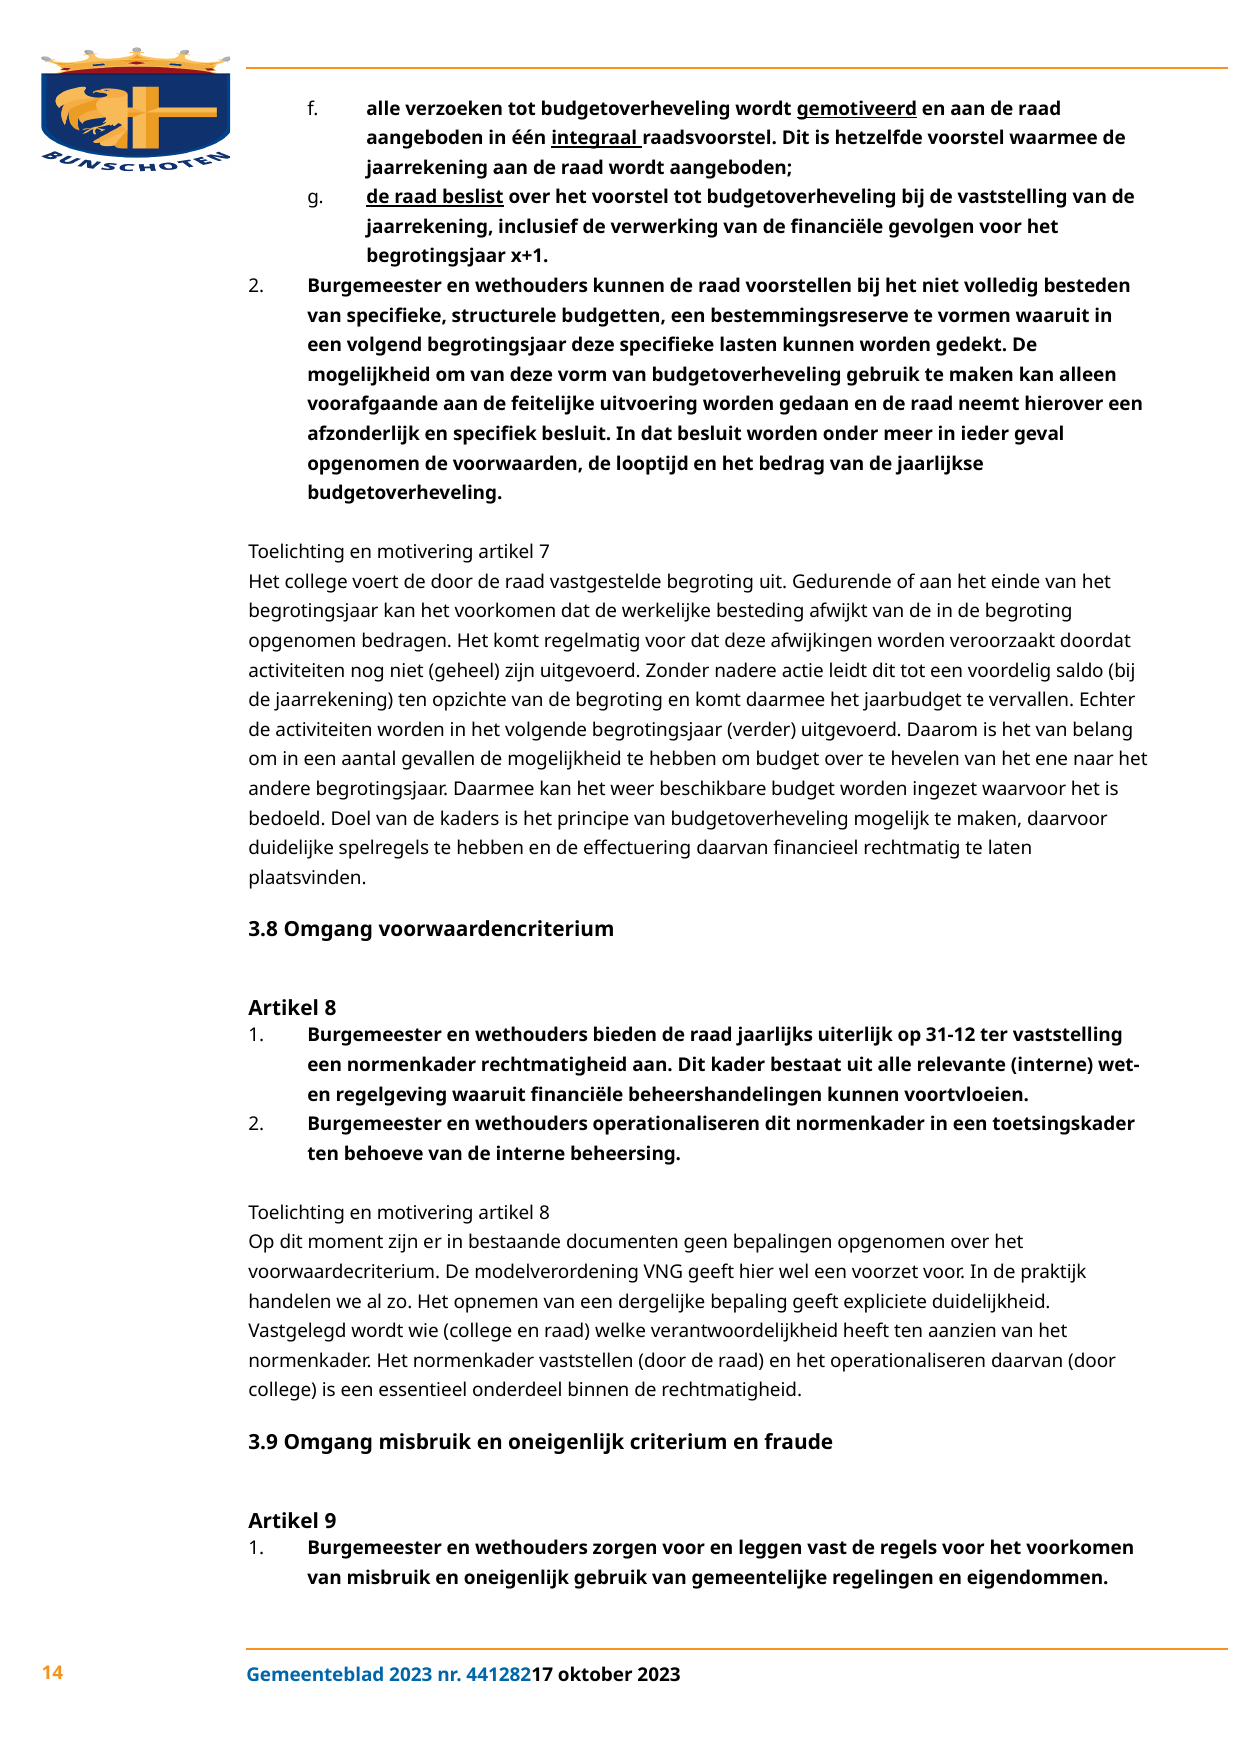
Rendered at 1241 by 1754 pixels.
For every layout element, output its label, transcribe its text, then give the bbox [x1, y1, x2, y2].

text 3.8 Omgang voorwaardencriterium [248, 914, 1152, 943]
text Het college voert de door de raad vastgestelde begroting uit. Gedurende of aan het einde van het begrotingsjaar kan het voorkomen dat de werkelijke besteding afwijkt van de in de begroting opgenomen bedragen. Het komt regelmatig voor dat deze afwijkingen worden veroorzaakt doordat activiteiten nog niet (geheel) zijn uitgevoerd. Zonder nadere actie leidt dit tot een voordelig saldo (bij de jaarrekening) ten opzichte van de begroting en komt daarmee het jaarbudget te vervallen. Echter de activiteiten worden in het volgende begrotingsjaar (verder) uitgevoerd. Daarom is het van belang om in een aantal gevallen de mogelijkheid te hebben om budget over te hevelen van het ene naar het andere begrotingsjaar. Daarmee kan het weer beschikbare budget worden ingezet waarvoor het is bedoeld. Doel van de kaders is het principe van budgetoverheveling mogelijk te maken, daarvoor duidelijke spelregels te hebben en de effectuering daarvan financieel rechtmatig te laten plaatsvinden. [248, 568, 1152, 890]
list de raad beslist over het voorstel tot budgetoverheveling bij de vaststelling van de jaarrekening, inclusief de verwerking van de financiële gevolgen voor het begrotingsjaar x+1. [307, 183, 1152, 268]
list Burgemeester en wethouders kunnen de raad voorstellen bij het niet volledig besteden van specifieke, structurele budgetten, een bestemmingsreserve te vormen waaruit in een volgend begrotingsjaar deze specifieke lasten kunnen worden gedekt. De mogelijkheid om van deze vorm van budgetoverheveling gebruik te maken kan alleen voorafgaande aan de feitelijke uitvoering worden gedaan en de raad neemt hierover een afzonderlijk en specifiek besluit. In dat besluit worden onder meer in ieder geval opgenomen de voorwaarden, de looptijd en het bedrag van de jaarlijkse budgetoverheveling. [248, 272, 1152, 505]
text Toelichting en motivering artikel 8 [248, 1199, 1152, 1225]
list Burgemeester en wethouders zorgen voor en leggen vast de regels voor het voorkomen van misbruik en oneigenlijk gebruik van gemeentelijke regelingen en eigendommen. [248, 1534, 1152, 1590]
text 3.9 Omgang misbruik en oneigenlijk criterium en fraude [248, 1427, 1152, 1456]
list Burgemeester en wethouders operationaliseren dit normenkader in een toetsingskader ten behoeve van de interne beheersing. [248, 1110, 1152, 1166]
text Toelichting en motivering artikel 7 [248, 538, 1152, 564]
text Op dit moment zijn er in bestaande documenten geen bepalingen opgenomen over het voorwaardecriterium. De modelverordening VNG geeft hier wel een voorzet voor. In de praktijk handelen we al zo. Het opnemen van een dergelijke bepaling geeft expliciete duidelijkheid. Vastgelegd wordt wie (college en raad) welke verantwoordelijkheid heeft ten aanzien van het normenkader. Het normenkader vaststellen (door de raad) en het operationaliseren daarvan (door college) is een essentieel onderdeel binnen de rechtmatigheid. [248, 1229, 1152, 1402]
picture [41, 47, 231, 172]
list alle verzoeken tot budgetoverheveling wordt gemotiveerd en aan de raad aangeboden in één integraal raadsvoorstel. Dit is hetzelfde voorstel waarmee de jaarrekening aan de raad wordt aangeboden; [307, 95, 1152, 180]
text Artikel 8 [248, 993, 1152, 1022]
text Artikel 9 [248, 1506, 1152, 1534]
list Burgemeester en wethouders bieden de raad jaarlijks uiterlijk op 31-12 ter vaststelling een normenkader rechtmatigheid aan. Dit kader bestaat uit alle relevante (interne) wet- en regelgeving waaruit financiële beheershandelingen kunnen voortvloeien. [248, 1022, 1152, 1107]
